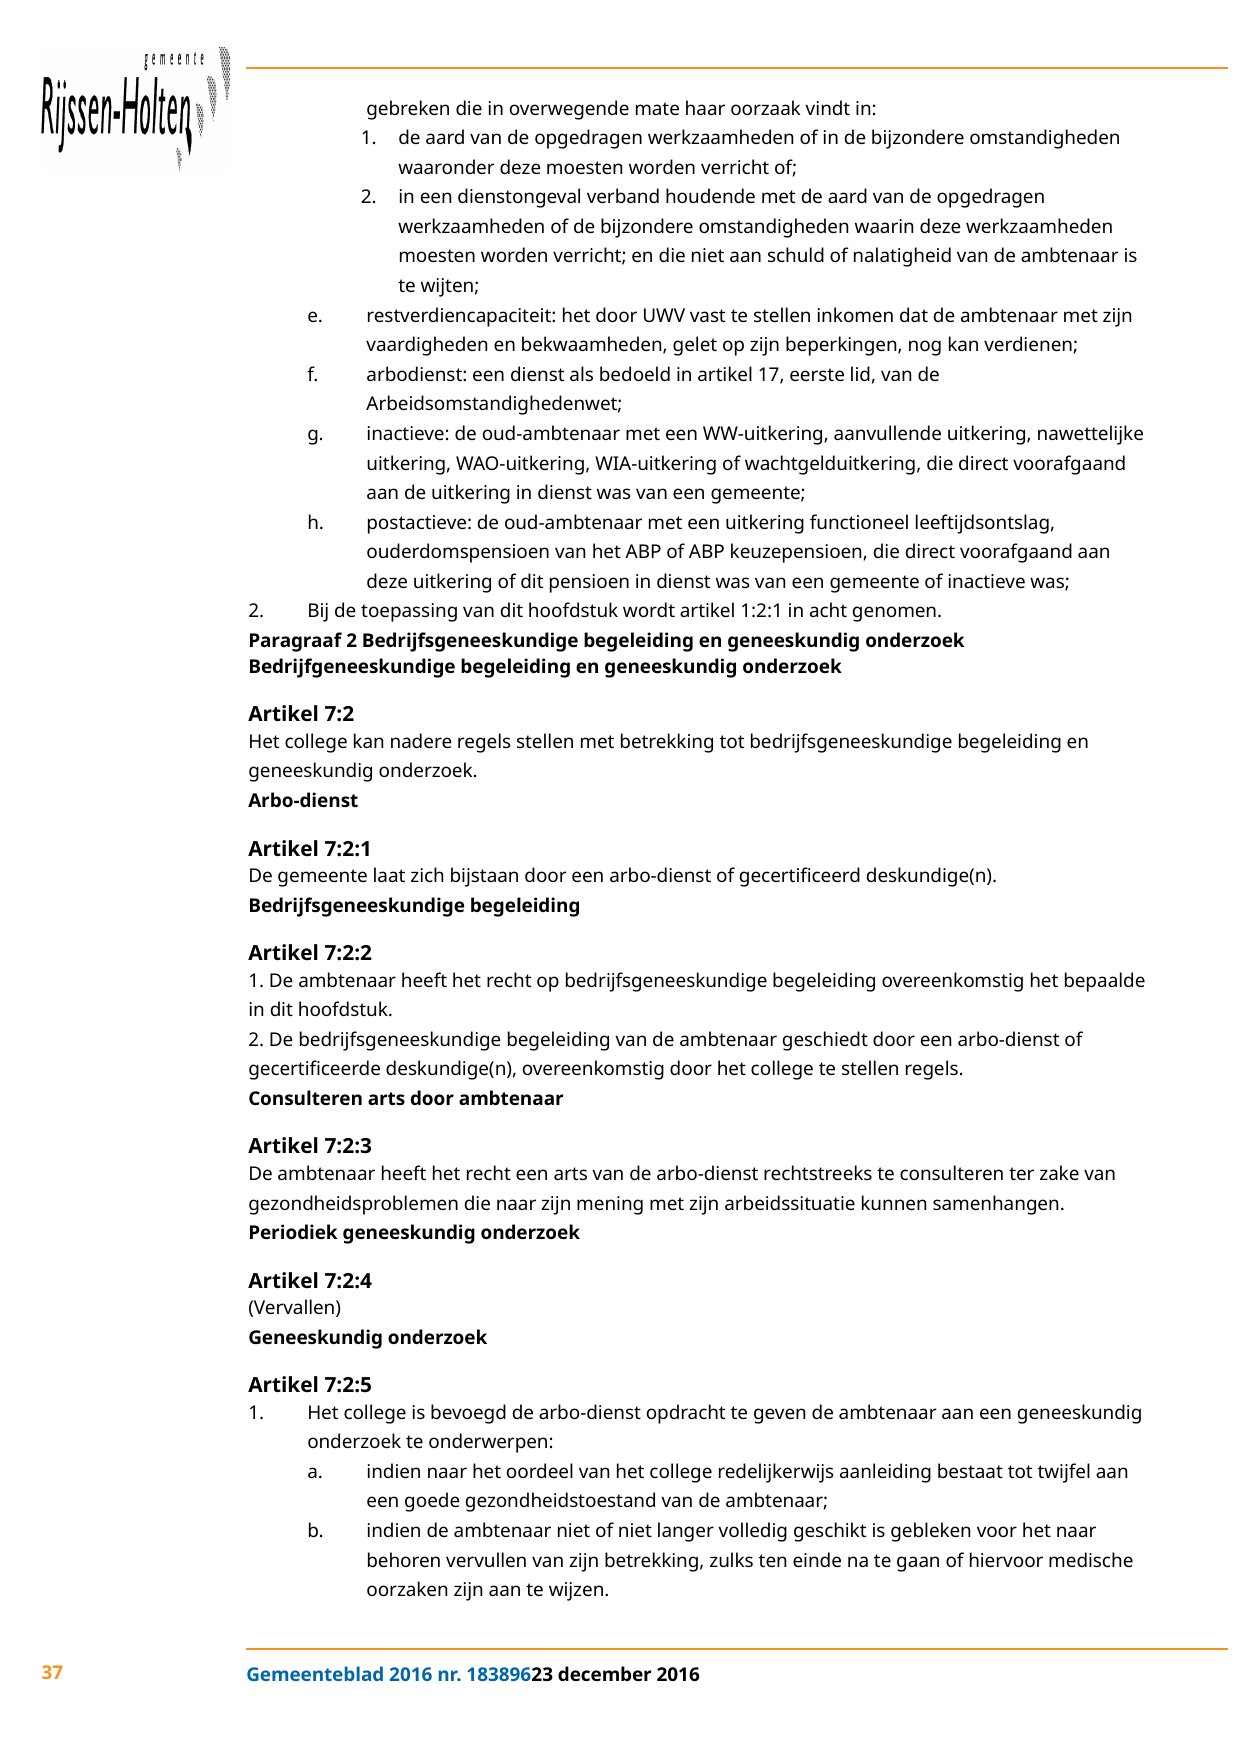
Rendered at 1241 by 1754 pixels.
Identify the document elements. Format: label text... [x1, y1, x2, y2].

text Artikel 7:2:1 [248, 834, 1152, 862]
text Bedrijfsgeneeskundige begeleiding [248, 892, 1152, 917]
list Bij de toepassing van dit hoofdstuk wordt artikel 1:2:1 in acht genomen. [248, 598, 1152, 623]
list postactieve: de oud-ambtenaar met een uitkering functioneel leeftijdsontslag, ouderdomspensioen van het ABP of ABP keuzepensioen, die direct voorafgaand aan deze uitkering of dit pensioen in dienst was van een gemeente of inactieve was; [307, 509, 1152, 594]
text Paragraaf 2 Bedrijfsgeneeskundige begeleiding en geneeskundig onderzoek [248, 627, 1152, 653]
text Artikel 7:2 [248, 699, 1152, 728]
text Artikel 7:2:2 [248, 938, 1152, 967]
picture [41, 47, 231, 172]
text (Vervallen) [248, 1294, 1152, 1320]
list gebreken die in overwegende mate haar oorzaak vindt in: [307, 95, 1152, 121]
text Periodiek geneeskundig onderzoek [248, 1219, 1152, 1245]
text Artikel 7:2:4 [248, 1266, 1152, 1294]
text Het college kan nadere regels stellen met betrekking tot bedrijfsgeneeskundige begeleiding en geneeskundig onderzoek. [248, 728, 1152, 783]
list in een dienstongeval verband houdende met de aard van de opgedragen werkzaamheden of de bijzondere omstandigheden waarin deze werkzaamheden moesten worden verricht; en die niet aan schuld of nalatigheid van de ambtenaar is te wijten; [361, 183, 1152, 298]
text Bedrijfgeneeskundige begeleiding en geneeskundig onderzoek [248, 653, 1152, 679]
text De ambtenaar heeft het recht een arts van de arbo-dienst rechtstreeks te consulteren ter zake van gezondheidsproblemen die naar zijn mening met zijn arbeidssituatie kunnen samenhangen. [248, 1160, 1152, 1215]
text Geneeskundig onderzoek [248, 1324, 1152, 1349]
list de aard van de opgedragen werkzaamheden of in de bijzondere omstandigheden waaronder deze moesten worden verricht of; [361, 124, 1152, 180]
text 1. De ambtenaar heeft het recht op bedrijfsgeneeskundige begeleiding overeenkomstig het bepaalde in dit hoofdstuk. [248, 967, 1152, 1022]
text De gemeente laat zich bijstaan door een arbo-dienst of gecertificeerd deskundige(n). [248, 862, 1152, 888]
text Artikel 7:2:3 [248, 1132, 1152, 1160]
list restverdiencapaciteit: het door UWV vast te stellen inkomen dat de ambtenaar met zijn vaardigheden en bekwaamheden, gelet op zijn beperkingen, nog kan verdienen; [307, 302, 1152, 357]
text 2. De bedrijfsgeneeskundige begeleiding van de ambtenaar geschiedt door een arbo-dienst of gecertificeerde deskundige(n), overeenkomstig door het college te stellen regels. [248, 1026, 1152, 1081]
list arbodienst: een dienst als bedoeld in artikel 17, eerste lid, van de Arbeidsomstandighedenwet; [307, 361, 1152, 416]
text Consulteren arts door ambtenaar [248, 1085, 1152, 1111]
list inactieve: de oud-ambtenaar met een WW-uitkering, aanvullende uitkering, nawettelijke uitkering, WAO-uitkering, WIA-uitkering of wachtgelduitkering, die direct voorafgaand aan de uitkering in dienst was van een gemeente; [307, 420, 1152, 505]
list indien de ambtenaar niet of niet langer volledig geschikt is gebleken voor het naar behoren vervullen van zijn betrekking, zulks ten einde na te gaan of hiervoor medische oorzaken zijn aan te wijzen. [307, 1517, 1152, 1602]
list indien naar het oordeel van het college redelijkerwijs aanleiding bestaat tot twijfel aan een goede gezondheidstoestand van de ambtenaar; [307, 1458, 1152, 1513]
list Het college is bevoegd de arbo-dienst opdracht te geven de ambtenaar aan een geneeskundig onderzoek te onderwerpen: [248, 1399, 1152, 1454]
text Artikel 7:2:5 [248, 1370, 1152, 1399]
text Arbo-dienst [248, 787, 1152, 813]
